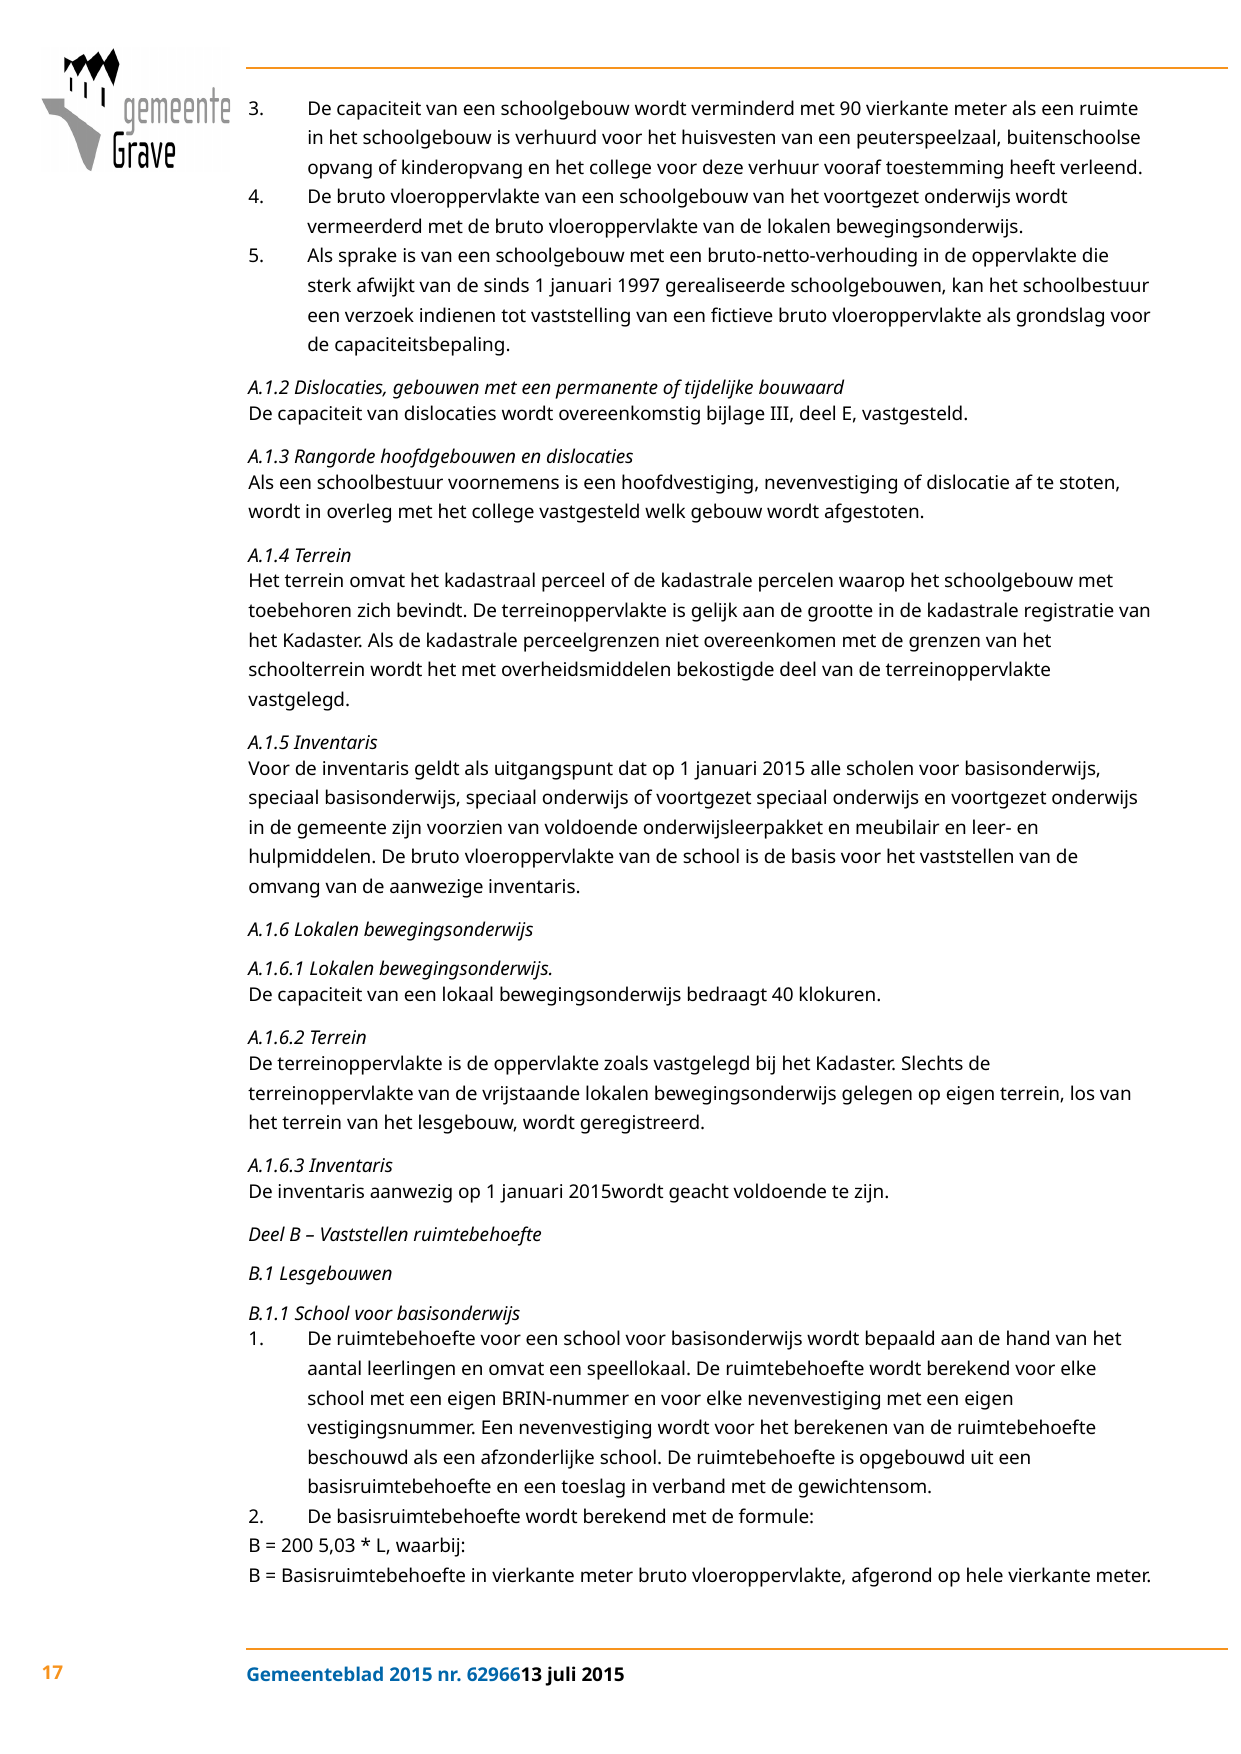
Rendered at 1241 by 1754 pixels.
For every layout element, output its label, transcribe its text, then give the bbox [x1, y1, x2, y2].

text A.1.6.2 Terrein [248, 1024, 1152, 1050]
text B = 200 5,03 * L, waarbij: [248, 1533, 1152, 1558]
text A.1.6.3 Inventaris [248, 1152, 1152, 1178]
text A.1.6 Lokalen bewegingsonderwijs [248, 916, 1152, 942]
list Als sprake is van een schoolgebouw met een bruto-netto-verhouding in de oppervlakte die sterk afwijkt van de sinds 1 januari 1997 gerealiseerde schoolgebouwen, kan het schoolbestuur een verzoek indienen tot vaststelling van een fictieve bruto vloeroppervlakte als grondslag voor de capaciteitsbepaling. [248, 243, 1152, 357]
text B.1 Lesgebouwen [248, 1261, 1152, 1286]
text De capaciteit van een lokaal bewegingsonderwijs bedraagt 40 klokuren. [248, 981, 1152, 1007]
list De bruto vloeroppervlakte van een schoolgebouw van het voortgezet onderwijs wordt vermeerderd met de bruto vloeroppervlakte van de lokalen bewegingsonderwijs. [248, 183, 1152, 239]
list De capaciteit van een schoolgebouw wordt verminderd met 90 vierkante meter als een ruimte in het schoolgebouw is verhuurd voor het huisvesten van een peuterspeelzaal, buitenschoolse opvang of kinderopvang en het college voor deze verhuur vooraf toestemming heeft verleend. [248, 95, 1152, 180]
picture [41, 47, 231, 172]
list De ruimtebehoefte voor een school voor basisonderwijs wordt bepaald aan de hand van het aantal leerlingen en omvat een speellokaal. De ruimtebehoefte wordt berekend voor elke school met een eigen BRIN-nummer en voor elke nevenvestiging met een eigen vestigingsnummer. Een nevenvestiging wordt voor het berekenen van de ruimtebehoefte beschouwd als een afzonderlijke school. De ruimtebehoefte is opgebouwd uit een basisruimtebehoefte en een toeslag in verband met de gewichtensom. [248, 1326, 1152, 1499]
text A.1.4 Terrein [248, 542, 1152, 568]
text Als een schoolbestuur voornemens is een hoofdvestiging, nevenvestiging of dislocatie af te stoten, wordt in overleg met het college vastgesteld welk gebouw wordt afgestoten. [248, 469, 1152, 524]
text De inventaris aanwezig op 1 januari 2015wordt geacht voldoende te zijn. [248, 1178, 1152, 1204]
text Het terrein omvat het kadastraal perceel of de kadastrale percelen waarop het schoolgebouw met toebehoren zich bevindt. De terreinoppervlakte is gelijk aan de grootte in de kadastrale registratie van het Kadaster. Als de kadastrale perceelgrenzen niet overeenkomen met de grenzen van het schoolterrein wordt het met overheidsmiddelen bekostigde deel van de terreinoppervlakte vastgelegd. [248, 568, 1152, 712]
text Voor de inventaris geldt als uitgangspunt dat op 1 januari 2015 alle scholen voor basisonderwijs, speciaal basisonderwijs, speciaal onderwijs of voortgezet speciaal onderwijs en voortgezet onderwijs in de gemeente zijn voorzien van voldoende onderwijsleerpakket en meubilair en leer- en hulpmiddelen. De bruto vloeroppervlakte van de school is de basis voor het vaststellen van de omvang van de aanwezige inventaris. [248, 755, 1152, 899]
text B = Basisruimtebehoefte in vierkante meter bruto vloeroppervlakte, afgerond op hele vierkante meter. [248, 1562, 1152, 1588]
list De basisruimtebehoefte wordt berekend met de formule: [248, 1503, 1152, 1529]
text A.1.3 Rangorde hoofdgebouwen en dislocaties [248, 443, 1152, 469]
text A.1.5 Inventaris [248, 729, 1152, 755]
text De terreinoppervlakte is de oppervlakte zoals vastgelegd bij het Kadaster. Slechts de terreinoppervlakte van de vrijstaande lokalen bewegingsonderwijs gelegen op eigen terrein, los van het terrein van het lesgebouw, wordt geregistreerd. [248, 1050, 1152, 1135]
text Deel B – Vaststellen ruimtebehoefte [248, 1221, 1152, 1247]
text A.1.6.1 Lokalen bewegingsonderwijs. [248, 956, 1152, 981]
text A.1.2 Dislocaties, gebouwen met een permanente of tijdelijke bouwaard [248, 374, 1152, 400]
text De capaciteit van dislocaties wordt overeenkomstig bijlage III, deel E, vastgesteld. [248, 400, 1152, 426]
text B.1.1 School voor basisonderwijs [248, 1300, 1152, 1326]
